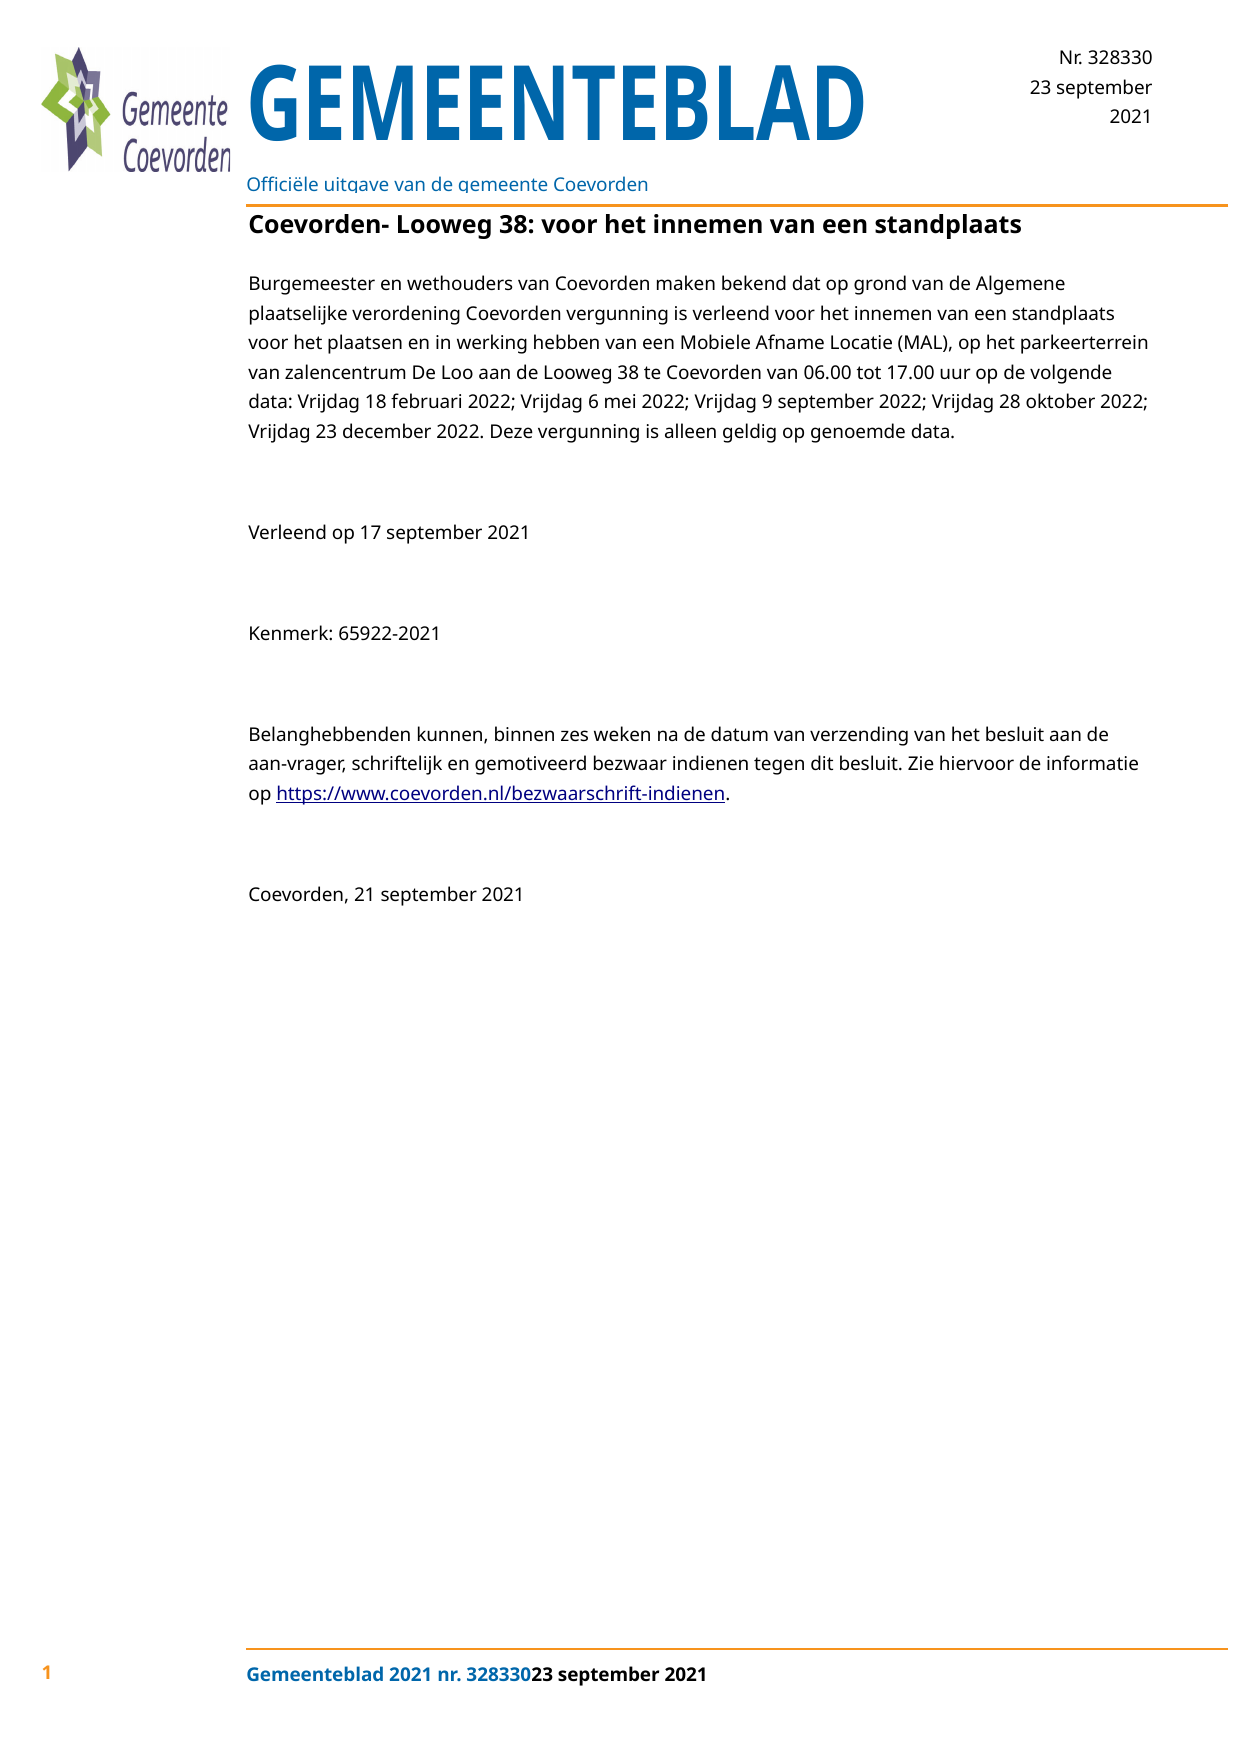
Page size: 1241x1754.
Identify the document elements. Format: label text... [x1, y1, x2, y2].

text Belanghebbenden kunnen, binnen zes weken na de datum van verzending van het besluit aan de aan-vrager, schriftelijk en gemotiveerd bezwaar indienen tegen dit besluit. Zie hiervoor de informatie op https://www.coevorden.nl/bezwaarschrift-indienen. [248, 721, 1152, 806]
picture [41, 47, 231, 172]
text Kenmerk: 65922-2021 [248, 620, 1152, 646]
text Coevorden- Looweg 38: voor het innemen van een standplaats [248, 207, 1152, 241]
text Coevorden, 21 september 2021 [248, 881, 1152, 906]
text Verleend op 17 september 2021 [248, 519, 1152, 545]
text Burgemeester en wethouders van Coevorden maken bekend dat op grond van de Algemene plaatselijke verordening Coevorden vergunning is verleend voor het innemen van een standplaats voor het plaatsen en in werking hebben van een Mobiele Afname Locatie (MAL), op het parkeerterrein van zalencentrum De Loo aan de Looweg 38 te Coevorden van 06.00 tot 17.00 uur op de volgende data: Vrijdag 18 februari 2022; Vrijdag 6 mei 2022; Vrijdag 9 september 2022; Vrijdag 28 oktober 2022; Vrijdag 23 december 2022. Deze vergunning is alleen geldig op genoemde data. [248, 270, 1152, 444]
